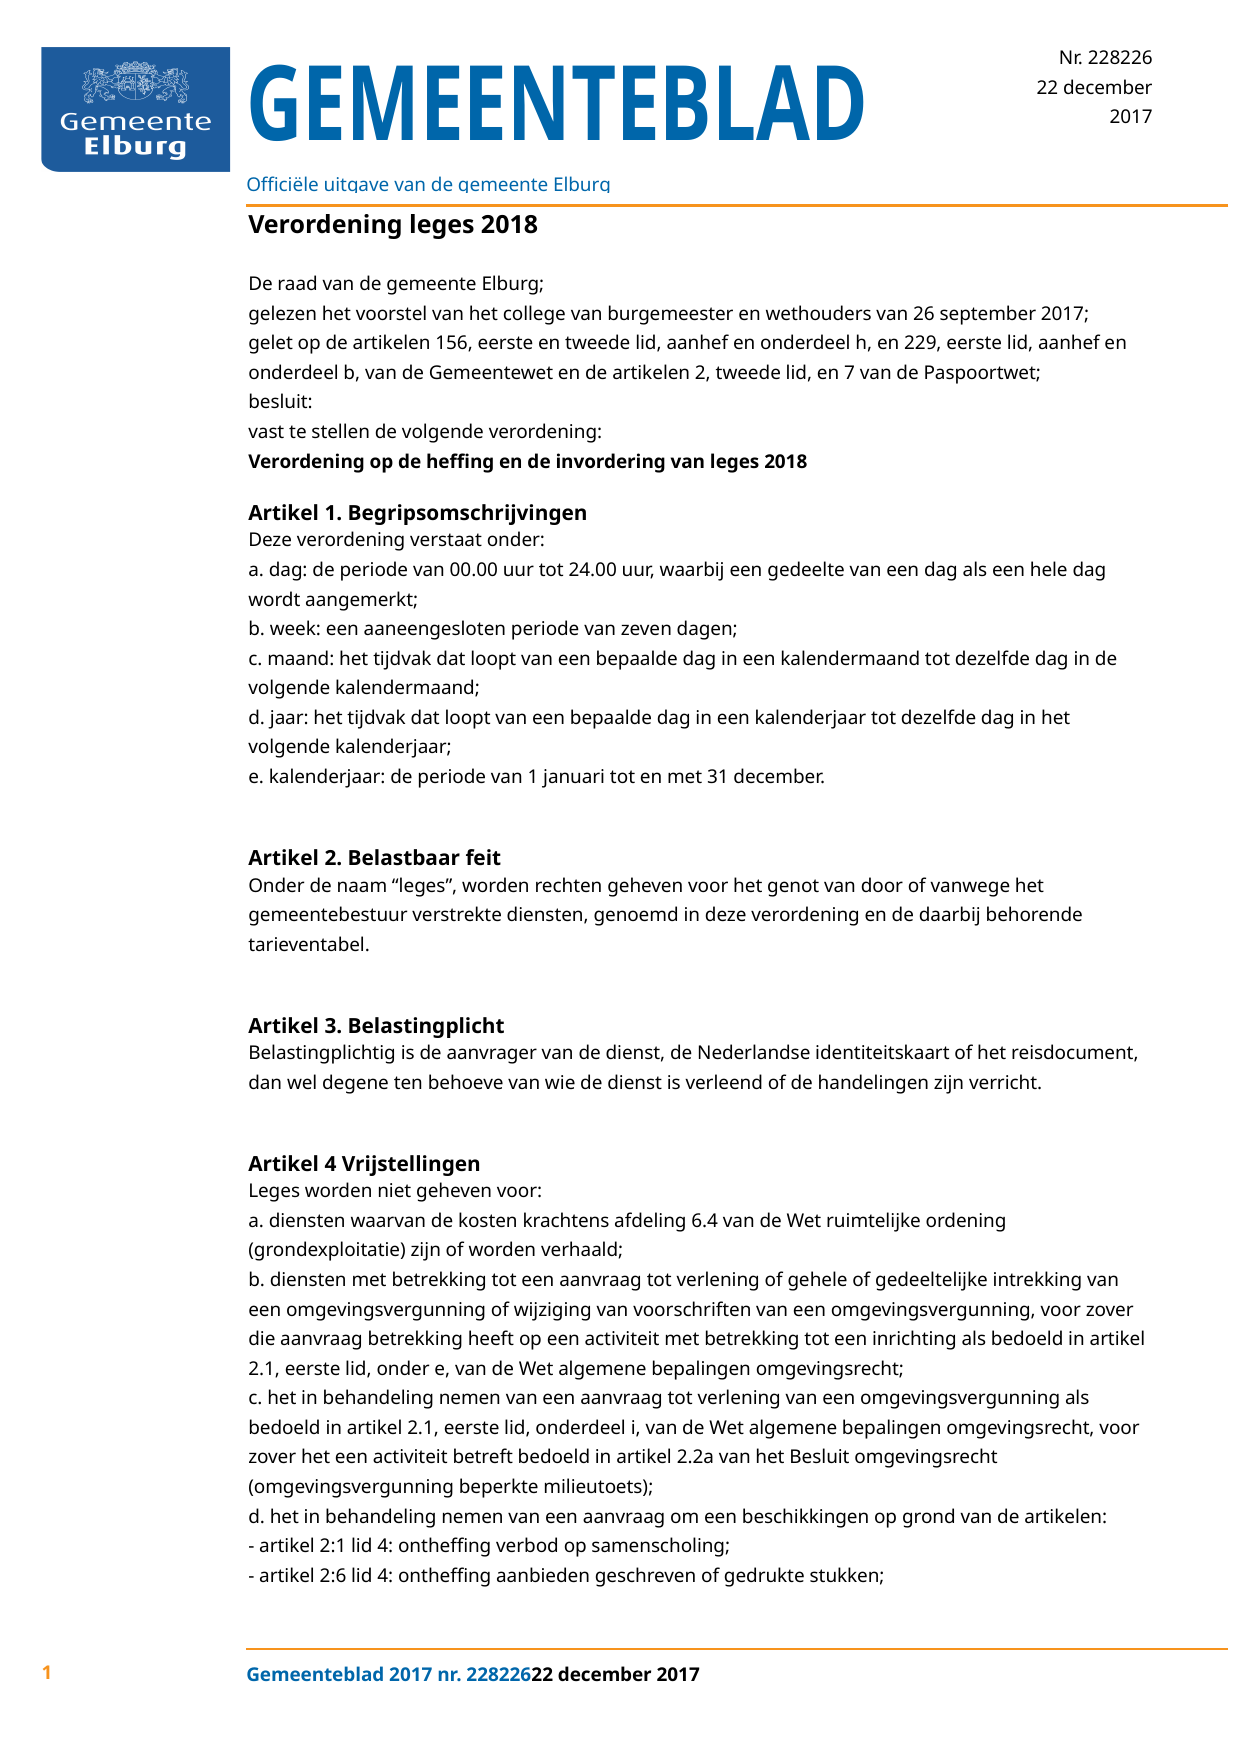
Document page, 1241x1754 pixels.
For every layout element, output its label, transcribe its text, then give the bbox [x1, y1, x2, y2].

text Onder de naam “leges”, worden rechten geheven voor het genot van door of vanwege het gemeentebestuur verstrekte diensten, genoemd in deze verordening en de daarbij behorende tarieventabel. [248, 872, 1152, 957]
text besluit: [248, 389, 1152, 414]
text Verordening leges 2018 [248, 207, 1152, 241]
text a. dag: de periode van 00.00 uur tot 24.00 uur, waarbij een gedeelte van een dag als een hele dag wordt aangemerkt; [248, 556, 1152, 612]
text Artikel 2. Belastbaar feit [248, 843, 1152, 872]
text Belastingplichtig is de aanvrager van de dienst, de Nederlandse identiteitskaart of het reisdocument, dan wel degene ten behoeve van wie de dienst is verleend of de handelingen zijn verricht. [248, 1039, 1152, 1095]
text Artikel 3. Belastingplicht [248, 1011, 1152, 1039]
picture [41, 47, 231, 172]
text d. jaar: het tijdvak dat loopt van een bepaalde dag in een kalenderjaar tot dezelfde dag in het volgende kalenderjaar; [248, 704, 1152, 759]
text c. het in behandeling nemen van een aanvraag tot verlening van een omgevingsvergunning als bedoeld in artikel 2.1, eerste lid, onderdeel i, van de Wet algemene bepalingen omgevingsrecht, voor zover het een activiteit betreft bedoeld in artikel 2.2a van het Besluit omgevingsrecht (omgevingsvergunning beperkte milieutoets); [248, 1384, 1152, 1499]
text d. het in behandeling nemen van een aanvraag om een beschikkingen op grond van de artikelen: [248, 1503, 1152, 1528]
text - artikel 2:1 lid 4: ontheffing verbod op samenscholing; [248, 1532, 1152, 1558]
text b. week: een aaneengesloten periode van zeven dagen; [248, 615, 1152, 641]
text Artikel 4 Vrijstellingen [248, 1149, 1152, 1177]
text a. diensten waarvan de kosten krachtens afdeling 6.4 van de Wet ruimtelijke ordening (grondexploitatie) zijn of worden verhaald; [248, 1207, 1152, 1262]
text e. kalenderjaar: de periode van 1 januari tot en met 31 december. [248, 763, 1152, 789]
text Leges worden niet geheven voor: [248, 1177, 1152, 1203]
text b. diensten met betrekking tot een aanvraag tot verlening of gehele of gedeeltelijke intrekking van een omgevingsvergunning of wijziging van voorschriften van een omgevingsvergunning, voor zover die aanvraag betrekking heeft op een activiteit met betrekking tot een inrichting als bedoeld in artikel 2.1, eerste lid, onder e, van de Wet algemene bepalingen omgevingsrecht; [248, 1266, 1152, 1381]
text vast te stellen de volgende verordening: [248, 418, 1152, 444]
text Artikel 1. Begripsomschrijvingen [248, 498, 1152, 527]
text c. maand: het tijdvak dat loopt van een bepaalde dag in een kalendermaand tot dezelfde dag in de volgende kalendermaand; [248, 645, 1152, 700]
text Verordening op de heffing en de invordering van leges 2018 [248, 448, 1152, 473]
text - artikel 2:6 lid 4: ontheffing aanbieden geschreven of gedrukte stukken; [248, 1562, 1152, 1588]
text De raad van de gemeente Elburg; [248, 270, 1152, 296]
text gelet op de artikelen 156, eerste en tweede lid, aanhef en onderdeel h, en 229, eerste lid, aanhef en onderdeel b, van de Gemeentewet en de artikelen 2, tweede lid, en 7 van de Paspoortwet; [248, 329, 1152, 385]
text Deze verordening verstaat onder: [248, 527, 1152, 552]
text gelezen het voorstel van het college van burgemeester en wethouders van 26 september 2017; [248, 300, 1152, 326]
